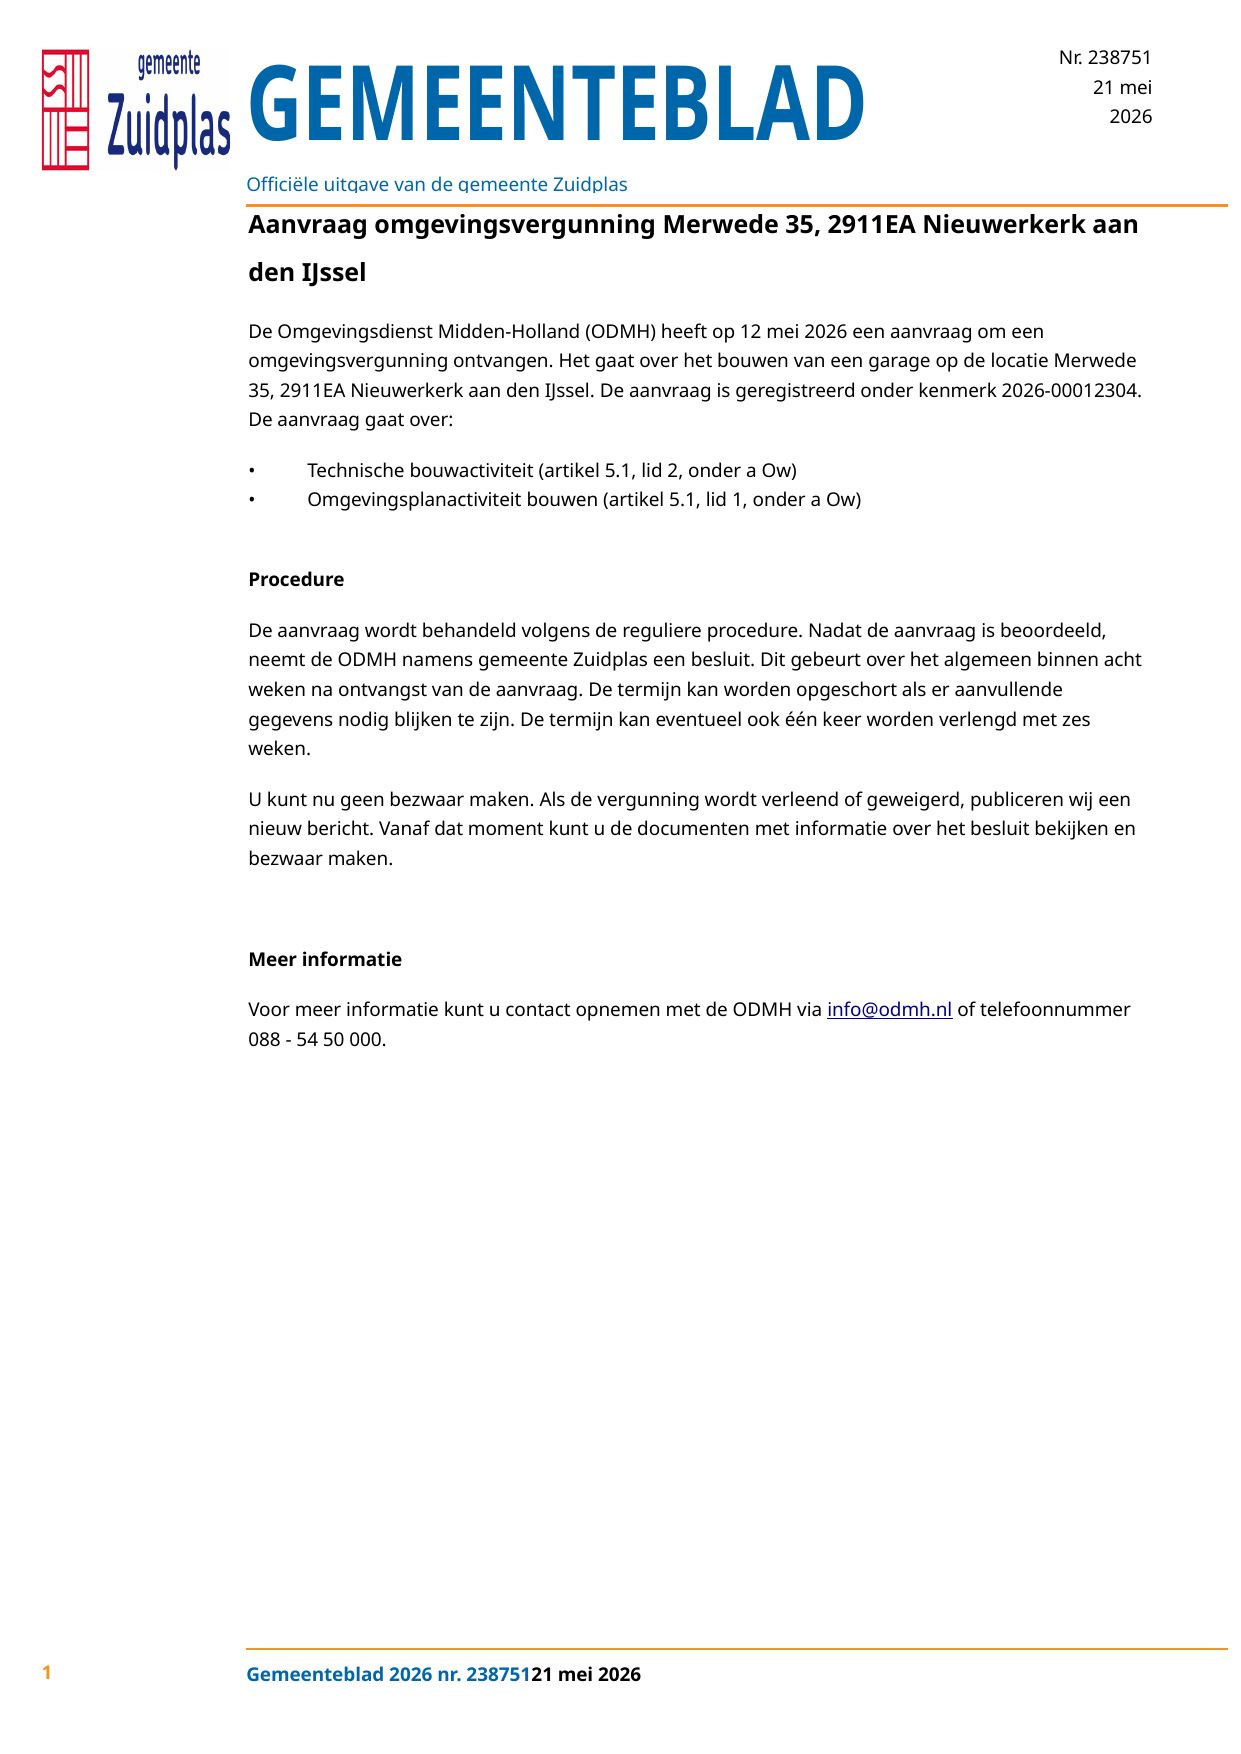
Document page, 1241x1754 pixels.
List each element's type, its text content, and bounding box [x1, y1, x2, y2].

text De aanvraag wordt behandeld volgens de reguliere procedure. Nadat de aanvraag is beoordeeld, neemt de ODMH namens gemeente Zuidplas een besluit. Dit gebeurt over het algemeen binnen acht weken na ontvangst van de aanvraag. De termijn kan worden opgeschort als er aanvullende gegevens nodig blijken te zijn. De termijn kan eventueel ook één keer worden verlengd met zes weken. [248, 617, 1152, 761]
text Meer informatie [248, 946, 1152, 972]
text Voor meer informatie kunt u contact opnemen met de ODMH via info@odmh.nl of telefoonnummer 088 - 54 50 000. [248, 996, 1152, 1052]
text De Omgevingsdienst Midden-Holland (ODMH) heeft op 12 mei 2026 een aanvraag om een omgevingsvergunning ontvangen. Het gaat over het bouwen van een garage op de locatie Merwede 35, 2911EA Nieuwerkerk aan den IJssel. De aanvraag is geregistreerd onder kenmerk 2026-00012304. De aanvraag gaat over: [248, 318, 1152, 432]
list Technische bouwactiviteit (artikel 5.1, lid 2, onder a Ow) [248, 457, 1152, 483]
picture [41, 47, 231, 172]
list Omgevingsplanactiviteit bouwen (artikel 5.1, lid 1, onder a Ow) [248, 487, 1152, 512]
text Aanvraag omgevingsvergunning Merwede 35, 2911EA Nieuwerkerk aan den IJssel [248, 207, 1152, 288]
text Procedure [248, 567, 1152, 592]
text U kunt nu geen bezwaar maken. Als de vergunning wordt verleend of geweigerd, publiceren wij een nieuw bericht. Vanaf dat moment kunt u de documenten met informatie over het besluit bekijken en bezwaar maken. [248, 786, 1152, 871]
